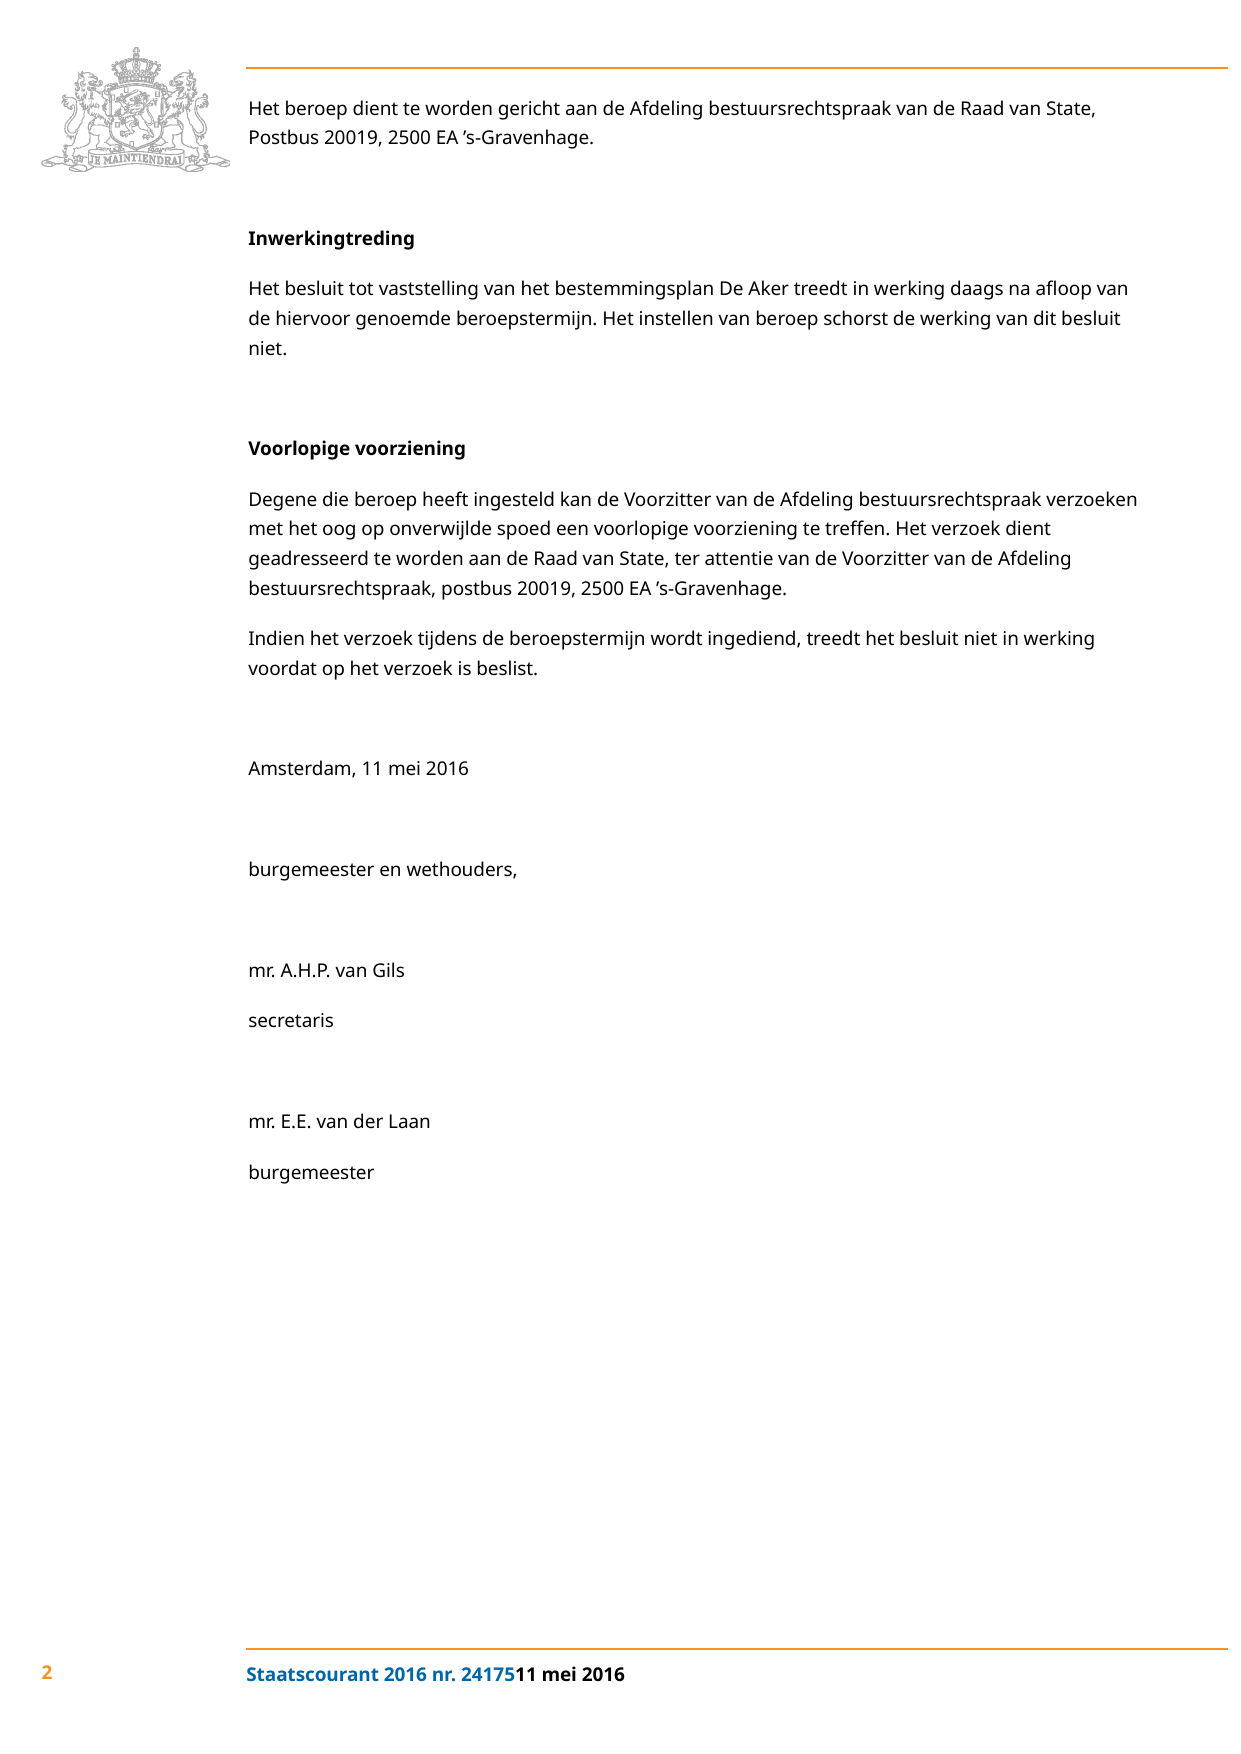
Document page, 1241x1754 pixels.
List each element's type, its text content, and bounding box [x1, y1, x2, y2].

text Indien het verzoek tijdens de beroepstermijn wordt ingediend, treedt het besluit niet in werking voordat op het verzoek is beslist. [248, 625, 1152, 681]
text Voorlopige voorziening [248, 436, 1152, 461]
text mr. E.E. van der Laan [248, 1108, 1152, 1134]
text burgemeester [248, 1159, 1152, 1185]
text burgemeester en wethouders, [248, 856, 1152, 882]
text secretaris [248, 1008, 1152, 1033]
text Inwerkingtreding [248, 225, 1152, 251]
text mr. A.H.P. van Gils [248, 957, 1152, 983]
text Het beroep dient te worden gericht aan de Afdeling bestuursrechtspraak van de Raad van State, Postbus 20019, 2500 EA ’s-Gravenhage. [248, 95, 1152, 150]
text Het besluit tot vaststelling van het bestemmingsplan De Aker treedt in werking daags na afloop van de hiervoor genoemde beroepstermijn. Het instellen van beroep schorst de werking van dit besluit niet. [248, 276, 1152, 361]
text Degene die beroep heeft ingesteld kan de Voorzitter van de Afdeling bestuursrechtspraak verzoeken met het oog op onverwijlde spoed een voorlopige voorziening te treffen. Het verzoek dient geadresseerd te worden aan de Raad van State, ter attentie van de Voorzitter van de Afdeling bestuursrechtspraak, postbus 20019, 2500 EA ’s-Gravenhage. [248, 486, 1152, 601]
text Amsterdam, 11 mei 2016 [248, 756, 1152, 781]
picture [41, 47, 231, 172]
